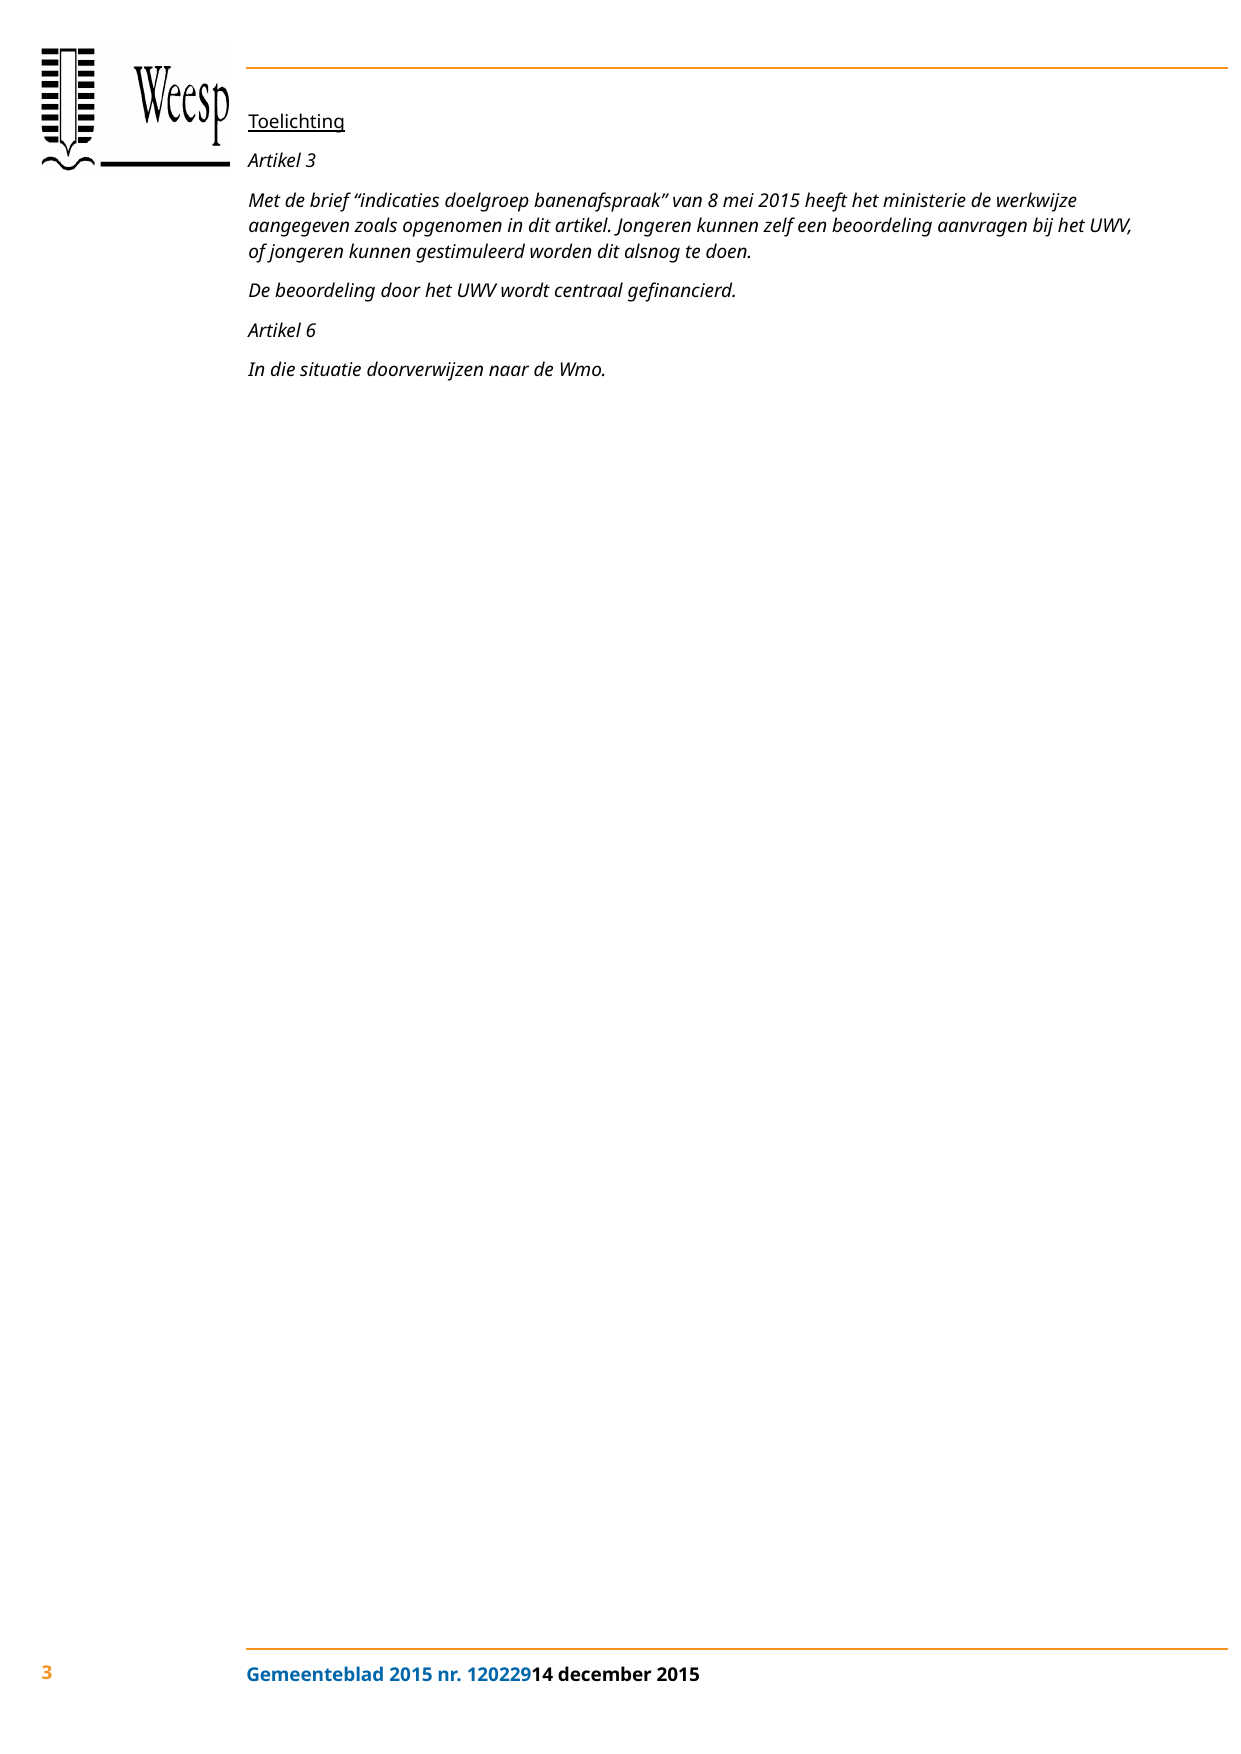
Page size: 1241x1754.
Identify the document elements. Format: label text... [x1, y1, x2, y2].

picture [41, 47, 231, 172]
text De beoordeling door het UWV wordt centraal gefinancierd. [248, 278, 1152, 303]
text Toelichting [248, 108, 1152, 134]
text In die situatie doorverwijzen naar de Wmo. [248, 356, 1152, 382]
text Artikel 6 [248, 317, 1152, 343]
text Met de brief “indicaties doelgroep banenafspraak” van 8 mei 2015 heeft het ministerie de werkwijze aangegeven zoals opgenomen in dit artikel. Jongeren kunnen zelf een beoordeling aanvragen bij het UWV, of jongeren kunnen gestimuleerd worden dit alsnog te doen. [248, 187, 1152, 264]
text Artikel 3 [248, 148, 1152, 173]
